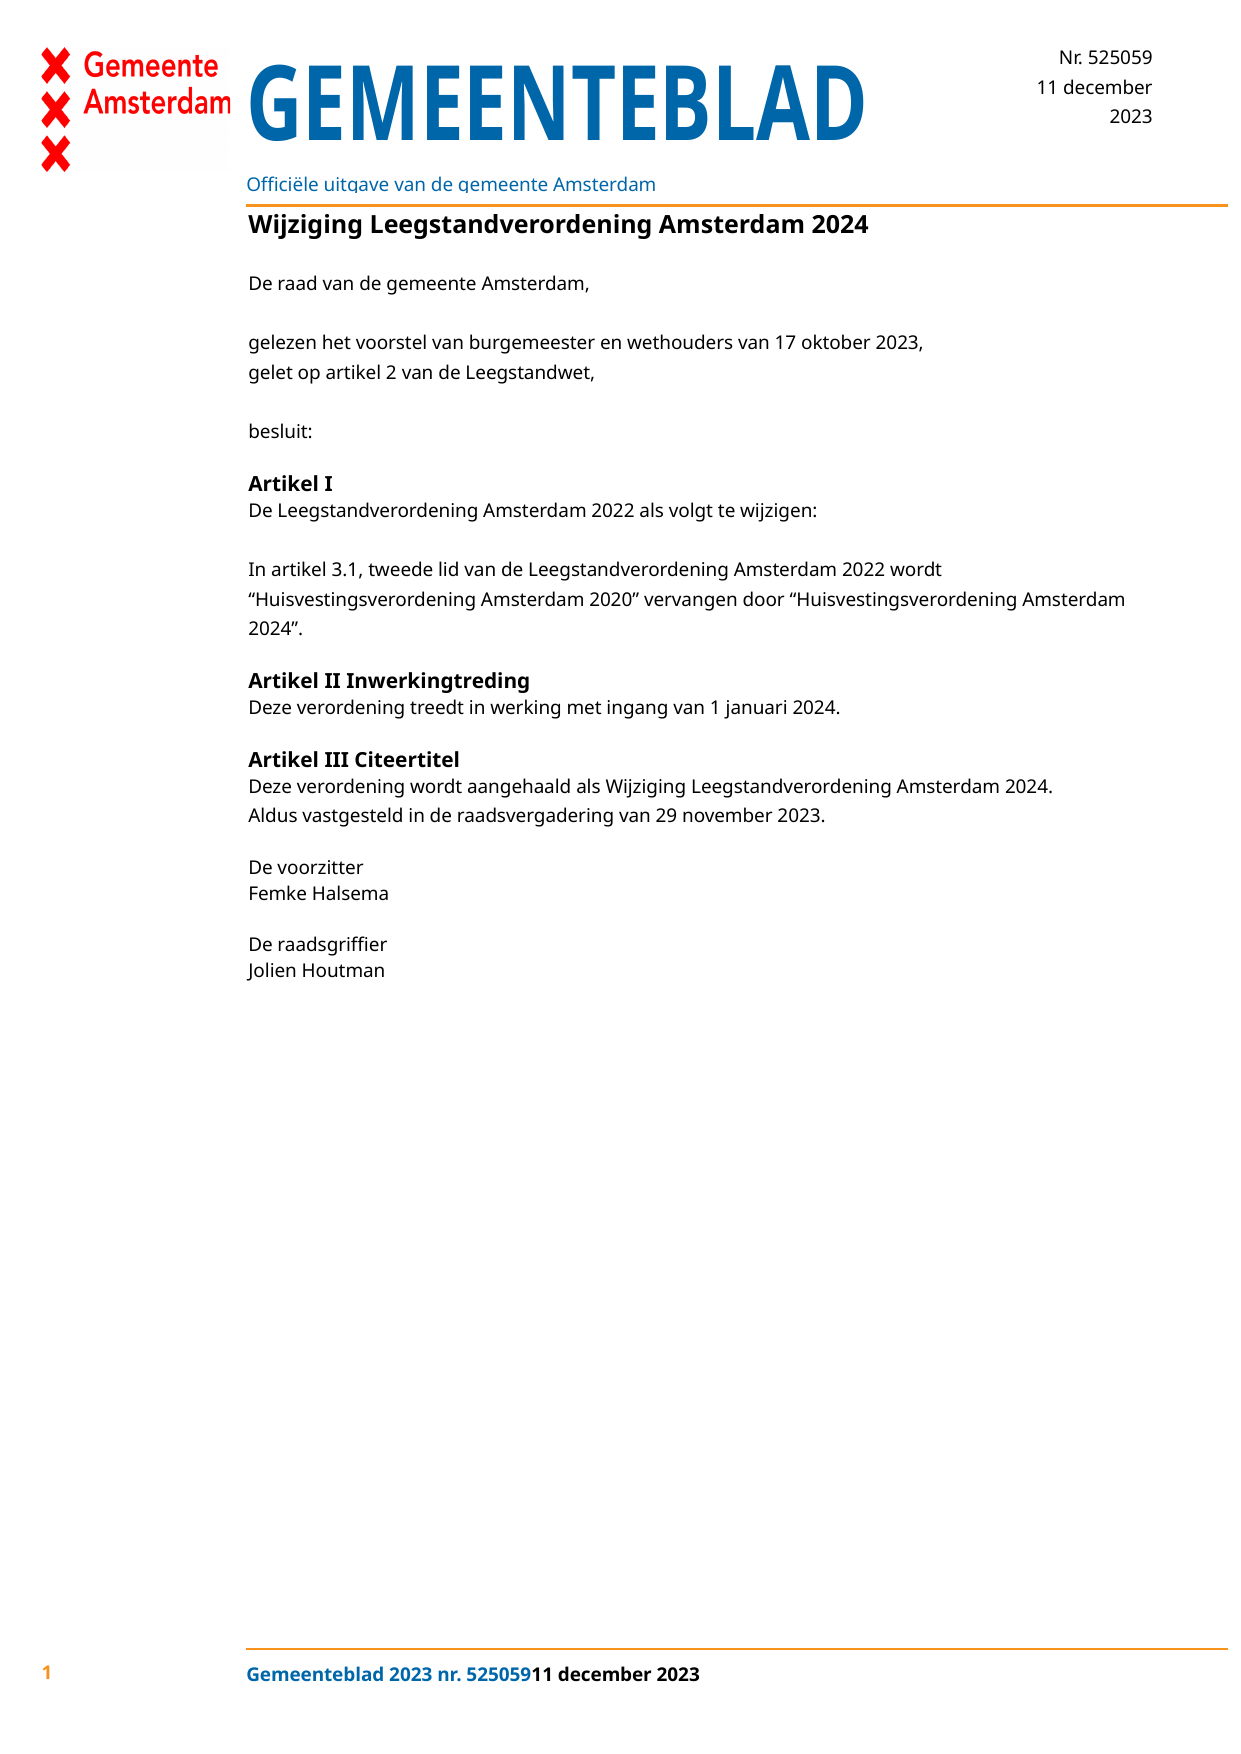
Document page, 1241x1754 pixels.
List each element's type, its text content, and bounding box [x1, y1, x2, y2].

text Deze verordening wordt aangehaald als Wijziging Leegstandverordening Amsterdam 2024. [248, 773, 1152, 799]
text besluit: [248, 418, 1152, 444]
text Jolien Houtman [248, 957, 1152, 983]
text De raad van de gemeente Amsterdam, [248, 270, 1152, 296]
text Femke Halsema [248, 880, 1152, 906]
text Artikel III Citeertitel [248, 745, 1152, 773]
text Deze verordening treedt in werking met ingang van 1 januari 2024. [248, 694, 1152, 720]
text gelezen het voorstel van burgemeester en wethouders van 17 oktober 2023, [248, 329, 1152, 355]
text Aldus vastgesteld in de raadsvergadering van 29 november 2023. [248, 803, 1152, 828]
picture [41, 47, 231, 172]
text De voorzitter [248, 854, 1152, 880]
text gelet op artikel 2 van de Leegstandwet, [248, 359, 1152, 385]
text In artikel 3.1, tweede lid van de Leegstandverordening Amsterdam 2022 wordt “Huisvestingsverordening Amsterdam 2020” vervangen door “Huisvestingsverordening Amsterdam 2024”. [248, 556, 1152, 641]
text Artikel I [248, 469, 1152, 497]
text Wijziging Leegstandverordening Amsterdam 2024 [248, 207, 1152, 241]
text De Leegstandverordening Amsterdam 2022 als volgt te wijzigen: [248, 497, 1152, 523]
text De raadsgriffier [248, 931, 1152, 957]
text Artikel II Inwerkingtreding [248, 666, 1152, 694]
